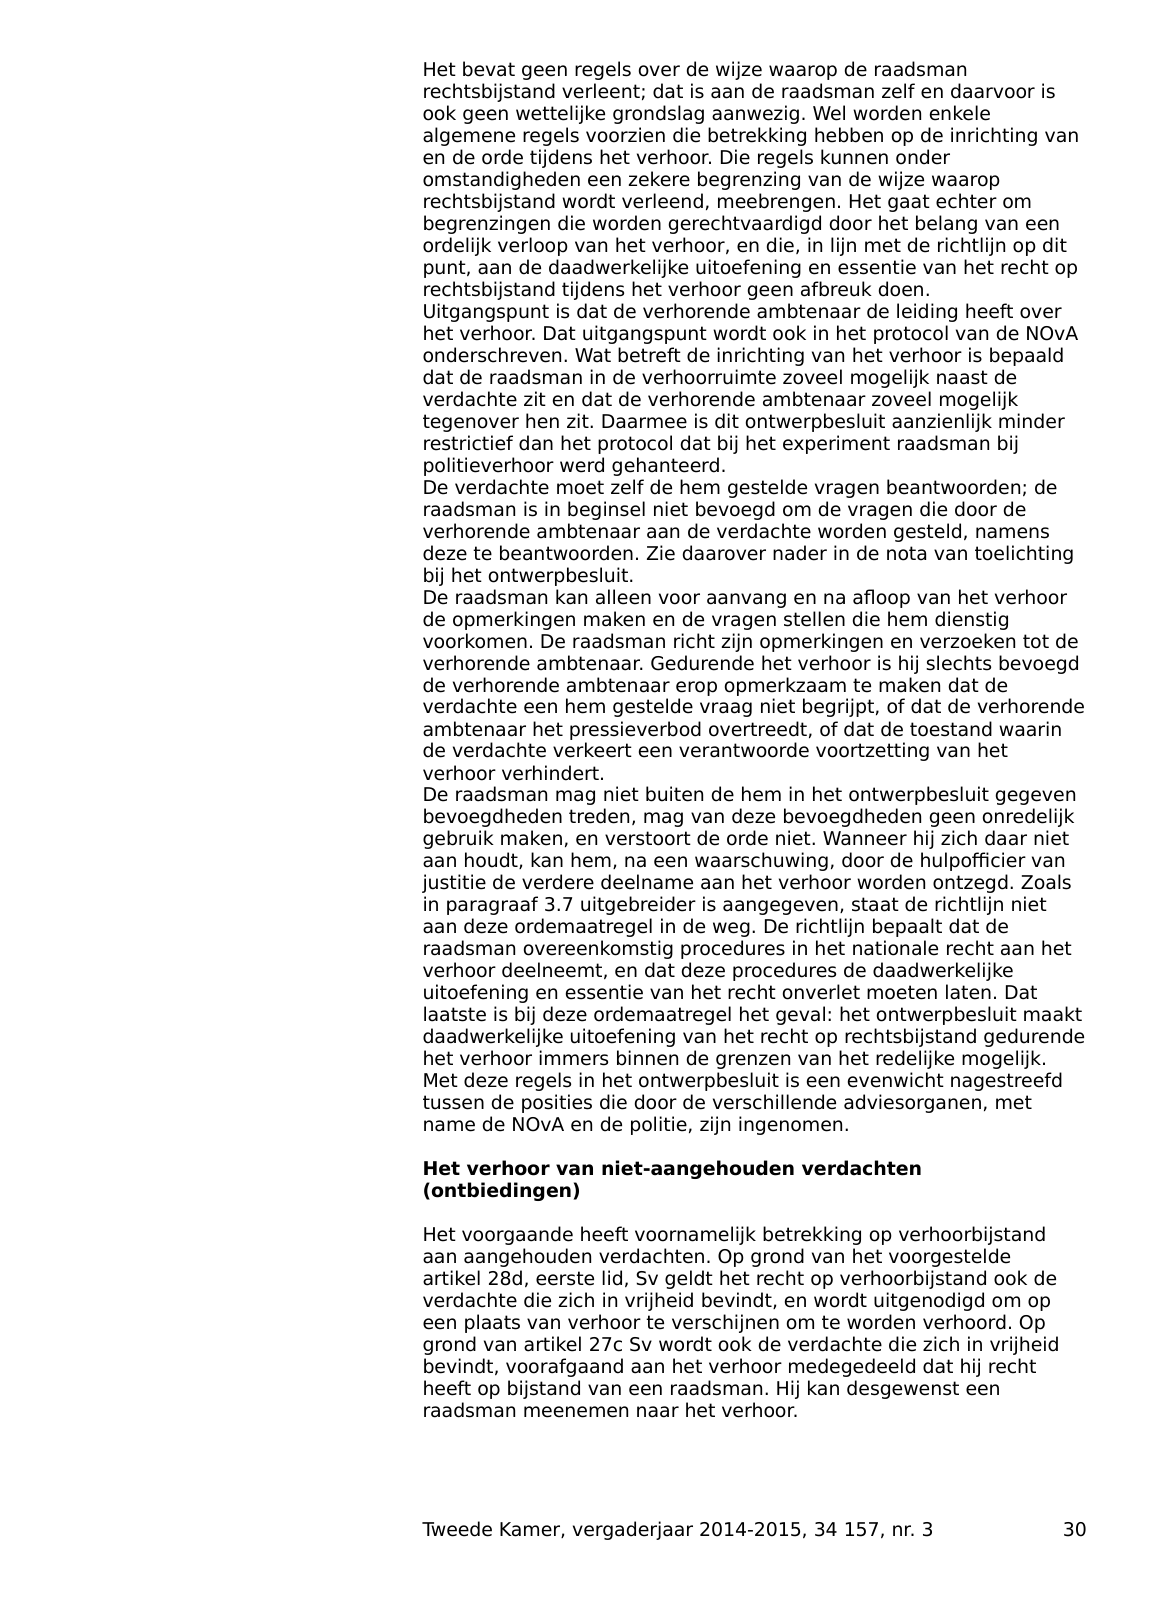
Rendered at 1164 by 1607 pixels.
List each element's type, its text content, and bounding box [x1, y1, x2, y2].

text Het bevat geen regels over de wijze waarop de raadsman rechtsbijstand verleent; dat is aan de raadsman zelf en daarvoor is ook geen wettelijke grondslag aanwezig. Wel worden enkele algemene regels voorzien die betrekking hebben op de inrichting van en de orde tijdens het verhoor. Die regels kunnen onder omstandigheden een zekere begrenzing van de wijze waarop rechtsbijstand wordt verleend, meebrengen. Het gaat echter om begrenzingen die worden gerechtvaardigd door het belang van een ordelijk verloop van het verhoor, en die, in lijn met de richtlijn op dit punt, aan de daadwerkelijke uitoefening en essentie van het recht op rechtsbijstand tijdens het verhoor geen afbreuk doen. [422, 59, 1087, 301]
subtitle Het verhoor van niet-aangehouden verdachten (ontbiedingen) [422, 1158, 1087, 1202]
text Het voorgaande heeft voornamelijk betrekking op verhoorbijstand aan aangehouden verdachten. Op grond van het voorgestelde artikel 28d, eerste lid, Sv geldt het recht op verhoorbijstand ook de verdachte die zich in vrijheid bevindt, en wordt uitgenodigd om op een plaats van verhoor te verschijnen om te worden verhoord. Op grond van artikel 27c Sv wordt ook de verdachte die zich in vrijheid bevindt, voorafgaand aan het verhoor medegedeeld dat hij recht heeft op bijstand van een raadsman. Hij kan desgewenst een raadsman meenemen naar het verhoor. [422, 1224, 1087, 1422]
text De raadsman kan alleen voor aanvang en na afloop van het verhoor de opmerkingen maken en de vragen stellen die hem dienstig voorkomen. De raadsman richt zijn opmerkingen en verzoeken tot de verhorende ambtenaar. Gedurende het verhoor is hij slechts bevoegd de verhorende ambtenaar erop opmerkzaam te maken dat de verdachte een hem gestelde vraag niet begrijpt, of dat de verhorende ambtenaar het pressieverbod overtreedt, of dat de toestand waarin de verdachte verkeert een verantwoorde voortzetting van het verhoor verhindert. [422, 587, 1087, 784]
text Uitgangspunt is dat de verhorende ambtenaar de leiding heeft over het verhoor. Dat uitgangspunt wordt ook in het protocol van de NOvA onderschreven. Wat betreft de inrichting van het verhoor is bepaald dat de raadsman in de verhoorruimte zoveel mogelijk naast de verdachte zit en dat de verhorende ambtenaar zoveel mogelijk tegenover hen zit. Daarmee is dit ontwerpbesluit aanzienlijk minder restrictief dan het protocol dat bij het experiment raadsman bij politieverhoor werd gehanteerd. [422, 301, 1087, 477]
text De raadsman mag niet buiten de hem in het ontwerpbesluit gegeven bevoegdheden treden, mag van deze bevoegdheden geen onredelijk gebruik maken, en verstoort de orde niet. Wanneer hij zich daar niet aan houdt, kan hem, na een waarschuwing, door de hulpofficier van justitie de verdere deelname aan het verhoor worden ontzegd. Zoals in paragraaf 3.7 uitgebreider is aangegeven, staat de richtlijn niet aan deze ordemaatregel in de weg. De richtlijn bepaalt dat de raadsman overeenkomstig procedures in het nationale recht aan het verhoor deelneemt, en dat deze procedures de daadwerkelijke uitoefening en essentie van het recht onverlet moeten laten. Dat laatste is bij deze ordemaatregel het geval: het ontwerpbesluit maakt daadwerkelijke uitoefening van het recht op rechtsbijstand gedurende het verhoor immers binnen de grenzen van het redelijke mogelijk. [422, 784, 1087, 1070]
text Met deze regels in het ontwerpbesluit is een evenwicht nagestreefd tussen de posities die door de verschillende adviesorganen, met name de NOvA en de politie, zijn ingenomen. [422, 1070, 1087, 1136]
text De verdachte moet zelf de hem gestelde vragen beantwoorden; de raadsman is in beginsel niet bevoegd om de vragen die door de verhorende ambtenaar aan de verdachte worden gesteld, namens deze te beantwoorden. Zie daarover nader in de nota van toelichting bij het ontwerpbesluit. [422, 477, 1087, 587]
